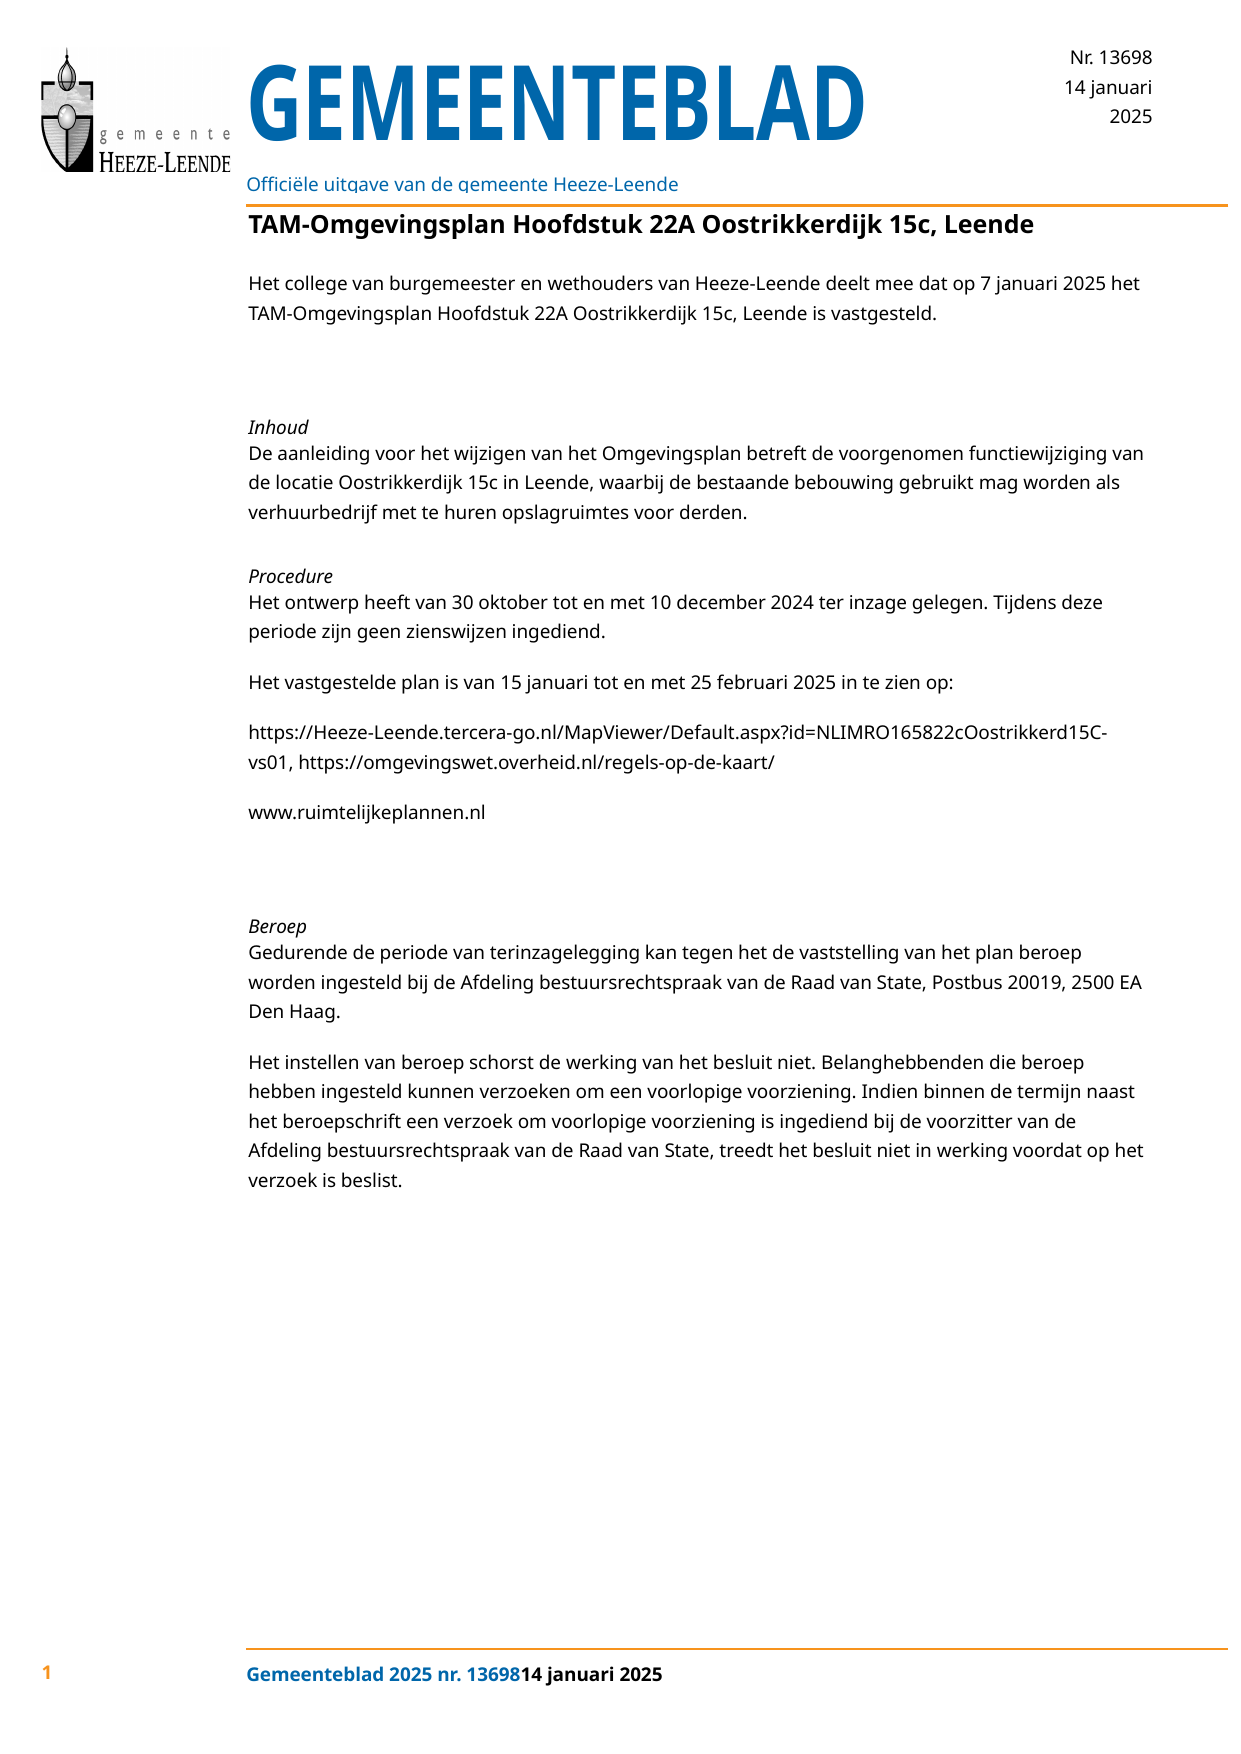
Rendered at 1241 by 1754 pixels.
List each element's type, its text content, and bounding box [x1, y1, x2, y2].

text https://Heeze-Leende.tercera-go.nl/MapViewer/Default.aspx?id=NLIMRO165822cOostrikkerd15C-vs01, https://omgevingswet.overheid.nl/regels-op-de-kaart/ [248, 719, 1152, 774]
picture [41, 47, 231, 172]
text Het vastgestelde plan is van 15 januari tot en met 25 februari 2025 in te zien op: [248, 669, 1152, 694]
text Het instellen van beroep schorst de werking van het besluit niet. Belanghebbenden die beroep hebben ingesteld kunnen verzoeken om een voorlopige voorziening. Indien binnen de termijn naast het beroepschrift een verzoek om voorlopige voorziening is ingediend bij de voorzitter van de Afdeling bestuursrechtspraak van de Raad van State, treedt het besluit niet in werking voordat op het verzoek is beslist. [248, 1049, 1152, 1193]
text Gedurende de periode van terinzagelegging kan tegen het de vaststelling van het plan beroep worden ingesteld bij de Afdeling bestuursrechtspraak van de Raad van State, Postbus 20019, 2500 EA Den Haag. [248, 939, 1152, 1024]
text Inhoud [248, 414, 1152, 440]
text www.ruimtelijkeplannen.nl [248, 799, 1152, 825]
text Beroep [248, 914, 1152, 939]
text Procedure [248, 563, 1152, 589]
text Het college van burgemeester en wethouders van Heeze-Leende deelt mee dat op 7 januari 2025 het TAM-Omgevingsplan Hoofdstuk 22A Oostrikkerdijk 15c, Leende is vastgesteld. [248, 270, 1152, 326]
text Het ontwerp heeft van 30 oktober tot en met 10 december 2024 ter inzage gelegen. Tijdens deze periode zijn geen zienswijzen ingediend. [248, 589, 1152, 644]
text TAM-Omgevingsplan Hoofdstuk 22A Oostrikkerdijk 15c, Leende [248, 207, 1152, 241]
text De aanleiding voor het wijzigen van het Omgevingsplan betreft de voorgenomen functiewijziging van de locatie Oostrikkerdijk 15c in Leende, waarbij de bestaande bebouwing gebruikt mag worden als verhuurbedrijf met te huren opslagruimtes voor derden. [248, 440, 1152, 525]
